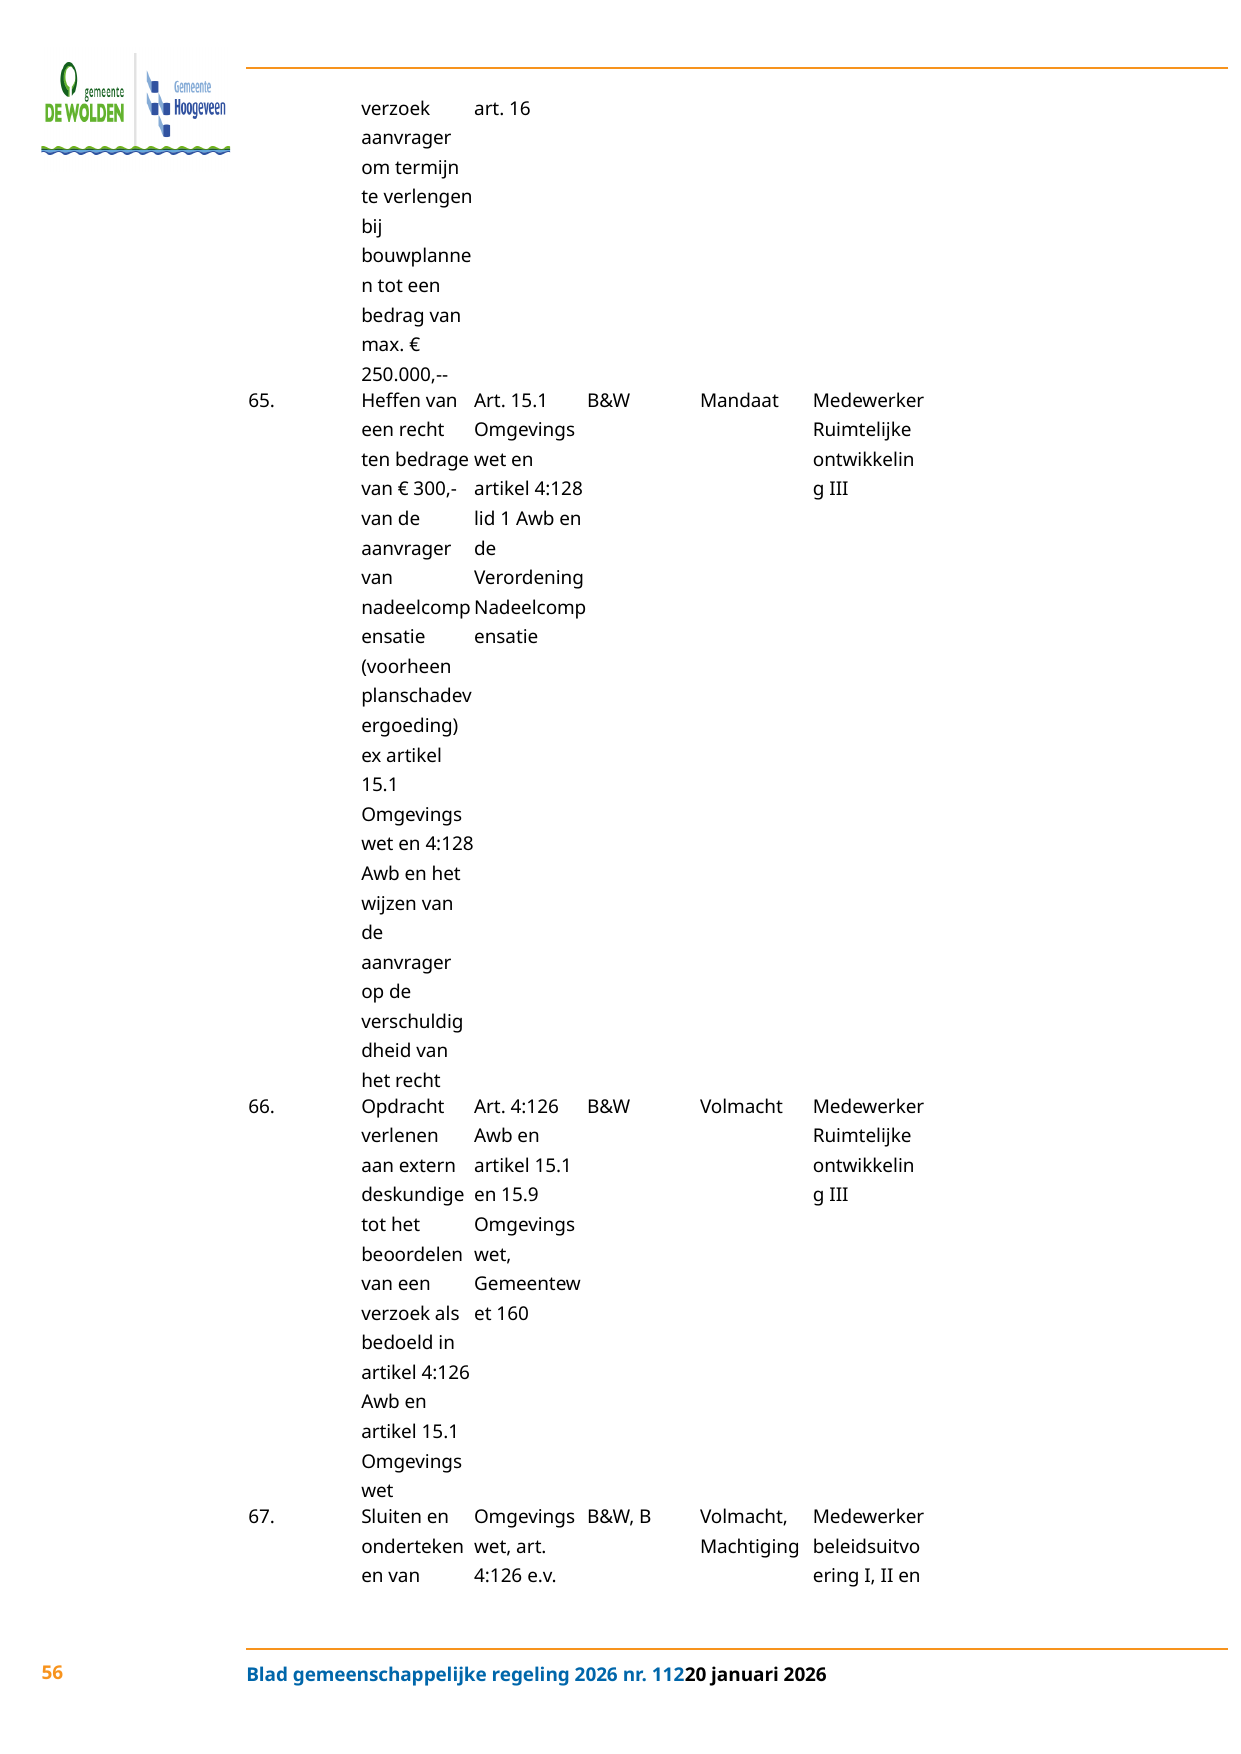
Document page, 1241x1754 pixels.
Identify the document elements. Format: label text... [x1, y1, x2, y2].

table_cell Omgevingswet, art. 4:126 e.v. [474, 1503, 587, 1588]
table_cell art. 16 [474, 95, 587, 387]
table_cell [700, 95, 813, 387]
table_cell Art. 15.1 Omgevingswet en artikel 4:128 lid 1 Awb en de Verordening Nadeelcompensatie [474, 387, 587, 1093]
table_cell B&W [587, 1093, 700, 1503]
table_cell [1039, 1529, 1152, 1588]
table_cell Volmacht [700, 1093, 813, 1503]
table_cell [248, 95, 361, 387]
table_cell Medewerker Ruimtelijke ontwikkeling III [813, 1093, 926, 1503]
table_cell Medewerker Ruimtelijke ontwikkeling III [813, 387, 926, 1093]
table_cell Volmacht, Machtiging [700, 1503, 813, 1588]
table_cell Medewerker beleidsuitvoering I, II en [813, 1503, 926, 1588]
table_cell Heffen van een recht ten bedrage van € 300,- van de aanvrager van nadeelcompensatie (voorheen planschadevergoeding) ex artikel 15.1 Omgevingswet en 4:128 Awb en het wijzen van de aanvrager op de verschuldigdheid van het recht [361, 387, 474, 1093]
table_cell Mandaat [700, 387, 813, 1093]
table_cell [926, 1503, 1038, 1588]
table_cell Sluiten en ondertekenen van [361, 1503, 474, 1588]
table_cell B&W [587, 387, 700, 1093]
table_cell [813, 95, 926, 387]
table_cell Art. 4:126 Awb en artikel 15.1 en 15.9 Omgevingswet, Gemeentewet 160 [474, 1093, 587, 1503]
picture [41, 47, 231, 172]
table_cell Opdracht verlenen aan extern deskundige tot het beoordelen van een verzoek als bedoeld in artikel 4:126 Awb en artikel 15.1 Omgevingswet [361, 1093, 474, 1503]
table_cell [587, 95, 700, 387]
table_cell 65. [248, 387, 361, 1093]
table_cell [926, 1093, 1038, 1503]
table_cell [926, 95, 1038, 387]
table_cell 67. [248, 1503, 361, 1588]
table_cell verzoek aanvrager om termijn te verlengen bij bouwplannen tot een bedrag van max. € 250.000,-- [361, 95, 474, 387]
table_cell [926, 387, 1038, 1093]
table_cell B&W, B [587, 1503, 700, 1588]
table_cell 66. [248, 1093, 361, 1503]
